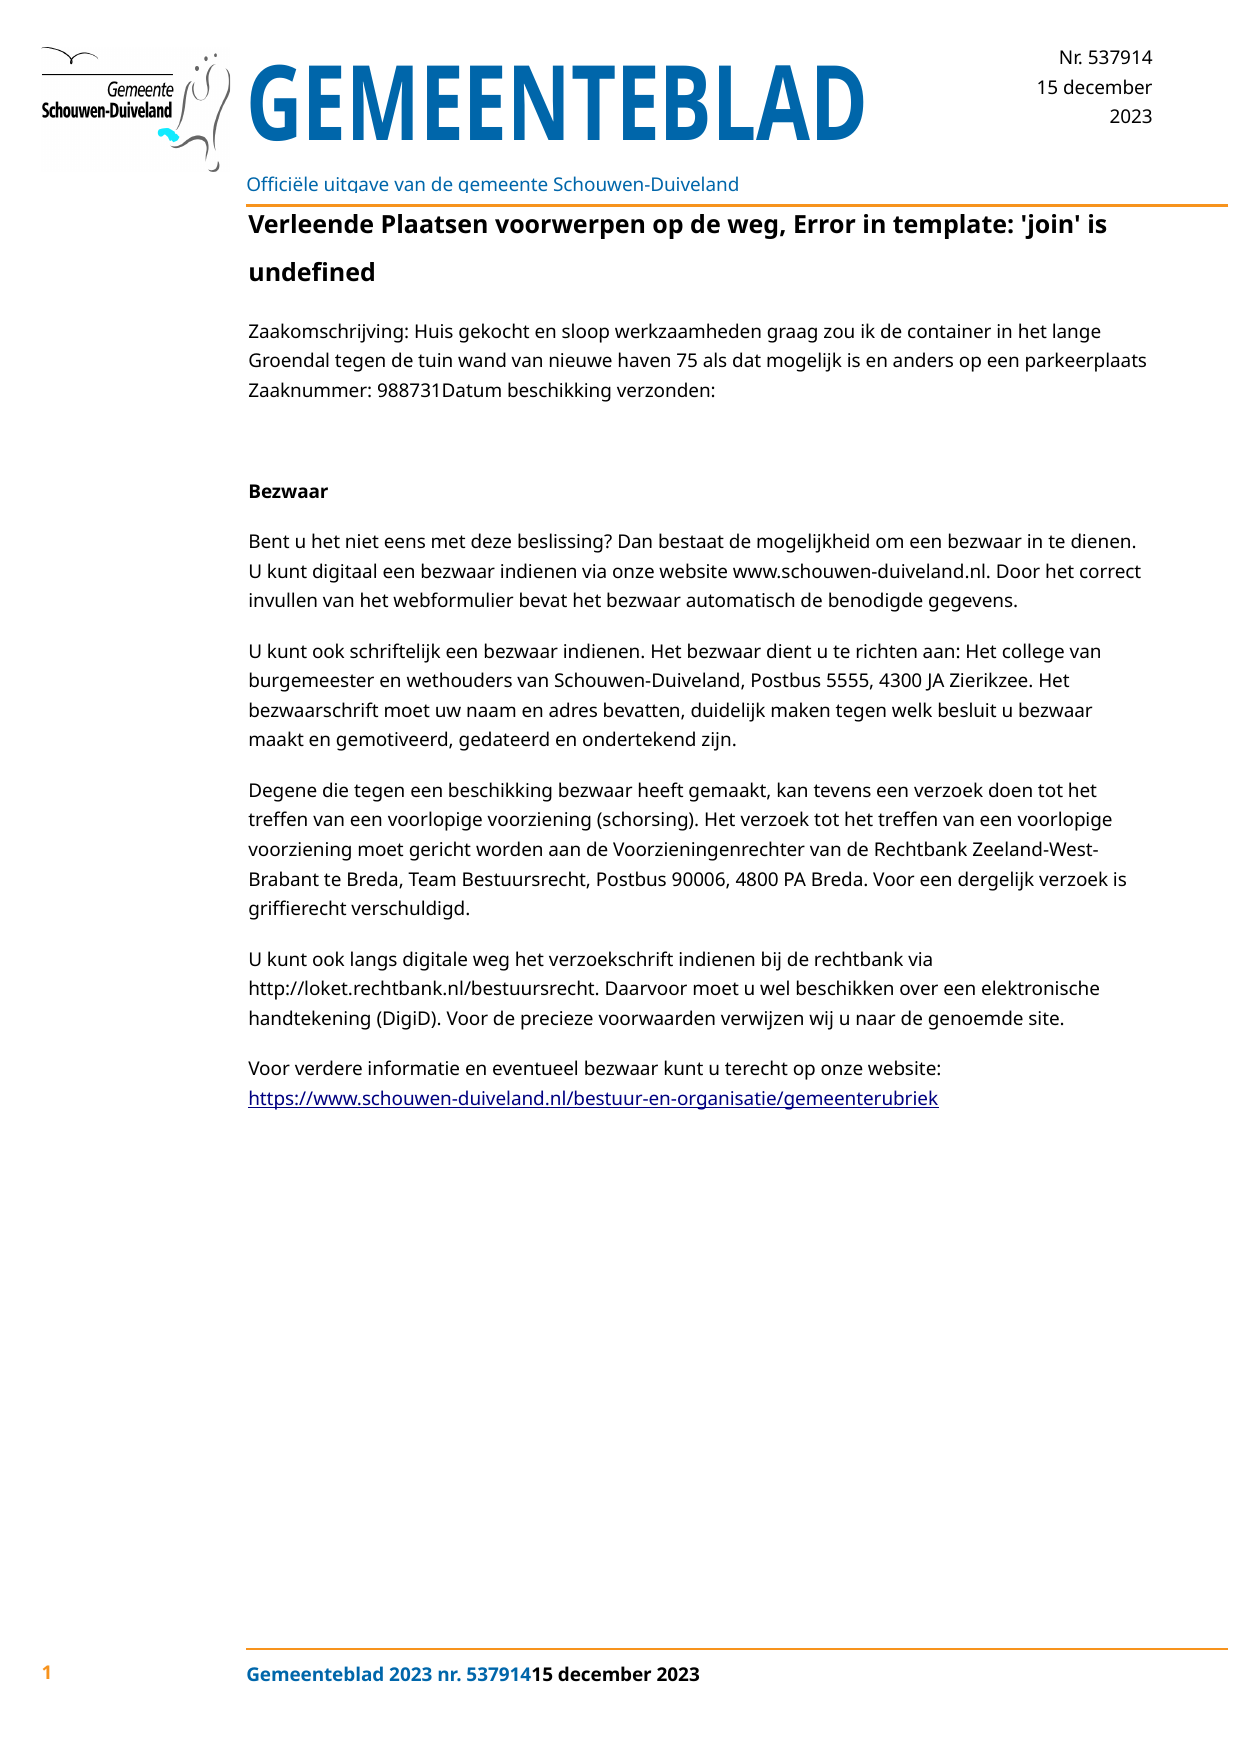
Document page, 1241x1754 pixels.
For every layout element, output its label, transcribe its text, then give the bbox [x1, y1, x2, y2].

text U kunt ook schriftelijk een bezwaar indienen. Het bezwaar dient u te richten aan: Het college van burgemeester en wethouders van Schouwen-Duiveland, Postbus 5555, 4300 JA Zierikzee. Het bezwaarschrift moet uw naam en adres bevatten, duidelijk maken tegen welk besluit u bezwaar maakt en gemotiveerd, gedateerd en ondertekend zijn. [248, 638, 1152, 752]
text Bent u het niet eens met deze beslissing? Dan bestaat de mogelijkheid om een bezwaar in te dienen. U kunt digitaal een bezwaar indienen via onze website www.schouwen-duiveland.nl. Door het correct invullen van het webformulier bevat het bezwaar automatisch de benodigde gegevens. [248, 528, 1152, 613]
picture [41, 47, 231, 172]
text Voor verdere informatie en eventueel bezwaar kunt u terecht op onze website: https://www.schouwen-duiveland.nl/bestuur-en-organisatie/gemeenterubriek [248, 1055, 1152, 1111]
text Verleende Plaatsen voorwerpen op de weg, Error in template: 'join' is undefined [248, 207, 1152, 288]
text Degene die tegen een beschikking bezwaar heeft gemaakt, kan tevens een verzoek doen tot het treffen van een voorlopige voorziening (schorsing). Het verzoek tot het treffen van een voorlopige voorziening moet gericht worden aan de Voorzieningenrechter van de Rechtbank Zeeland-West-Brabant te Breda, Team Bestuursrecht, Postbus 90006, 4800 PA Breda. Voor een dergelijk verzoek is griffierecht verschuldigd. [248, 777, 1152, 921]
text U kunt ook langs digitale weg het verzoekschrift indienen bij de rechtbank via http://loket.rechtbank.nl/bestuursrecht. Daarvoor moet u wel beschikken over een elektronische handtekening (DigiD). Voor de precieze voorwaarden verwijzen wij u naar de genoemde site. [248, 946, 1152, 1031]
text Zaakomschrijving: Huis gekocht en sloop werkzaamheden graag zou ik de container in het lange Groendal tegen de tuin wand van nieuwe haven 75 als dat mogelijk is en anders op een parkeerplaats Zaaknummer: 988731Datum beschikking verzonden: [248, 318, 1152, 403]
text Bezwaar [248, 478, 1152, 504]
